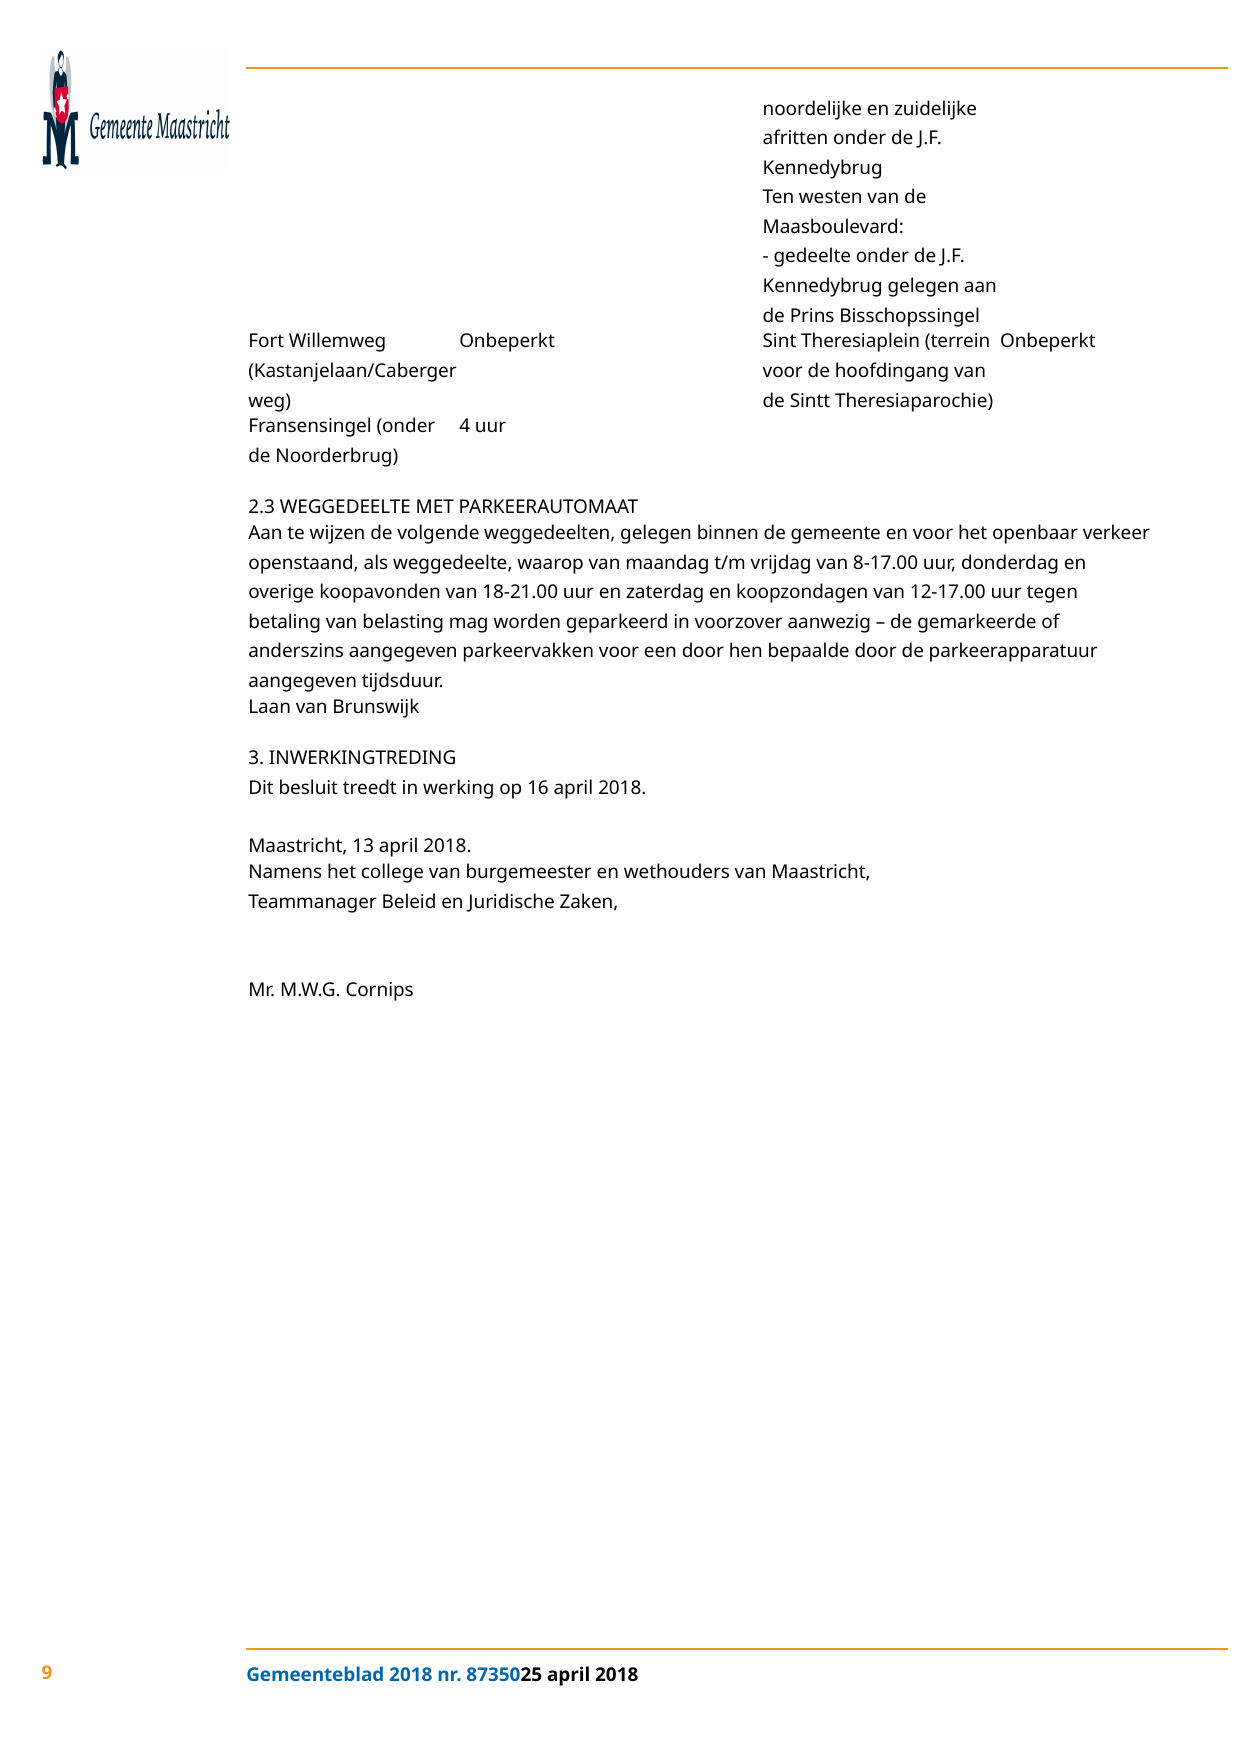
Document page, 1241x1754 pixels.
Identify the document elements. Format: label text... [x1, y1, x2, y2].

table_cell [1000, 95, 1152, 328]
table_cell [763, 413, 1000, 468]
table_cell 4 uur [459, 413, 762, 468]
table_cell [248, 468, 1152, 493]
table_cell noordelijke en zuidelijke afritten onder de J.F. Kennedybrug Ten westen van de Maasboulevard: - gedeelte onder de J.F. Kennedybrug gelegen aan de Prins Bisschopssingel [763, 95, 1000, 328]
table_cell Fransensingel (onder de Noorderbrug) [248, 413, 459, 468]
table_cell Namens het college van burgemeester en wethouders van Maastricht, Teammanager Beleid en Juridische Zaken, Mr. M.W.G. Cornips [248, 858, 1152, 1002]
table_cell Onbeperkt [1000, 328, 1152, 412]
table_cell Sint Theresiaplein (terrein voor de hoofdingang van de Sintt Theresiaparochie) [763, 328, 1000, 412]
table_cell [248, 1003, 1152, 1028]
table_header Maastricht, 13 april 2018. [248, 833, 1152, 858]
table_cell [248, 719, 1152, 744]
table_cell 3. INWERKINGTREDING Dit besluit treedt in werking op 16 april 2018. [248, 744, 1152, 800]
table_cell 2.3 WEGGEDEELTE MET PARKEERAUTOMAAT [248, 494, 1152, 519]
table_cell Aan te wijzen de volgende weggedeelten, gelegen binnen de gemeente en voor het openbaar verkeer openstaand, als weggedeelte, waarop van maandag t/m vrijdag van 8-17.00 uur, donderdag en overige koopavonden van 18-21.00 uur en zaterdag en koopzondagen van 12-17.00 uur tegen betaling van belasting mag worden geparkeerd in voorzover aanwezig – de gemarkeerde of anderszins aangegeven parkeervakken voor een door hen bepaalde door de parkeerapparatuur aangegeven tijdsduur. [248, 519, 1152, 693]
table_cell [459, 95, 762, 328]
table_cell Onbeperkt [459, 328, 762, 412]
table_cell Laan van Brunswijk [248, 693, 1152, 719]
table_cell [1000, 413, 1152, 468]
table_cell Fort Willemweg (Kastanjelaan/Cabergerweg) [248, 328, 459, 412]
picture [41, 47, 231, 172]
table_cell [248, 95, 459, 328]
